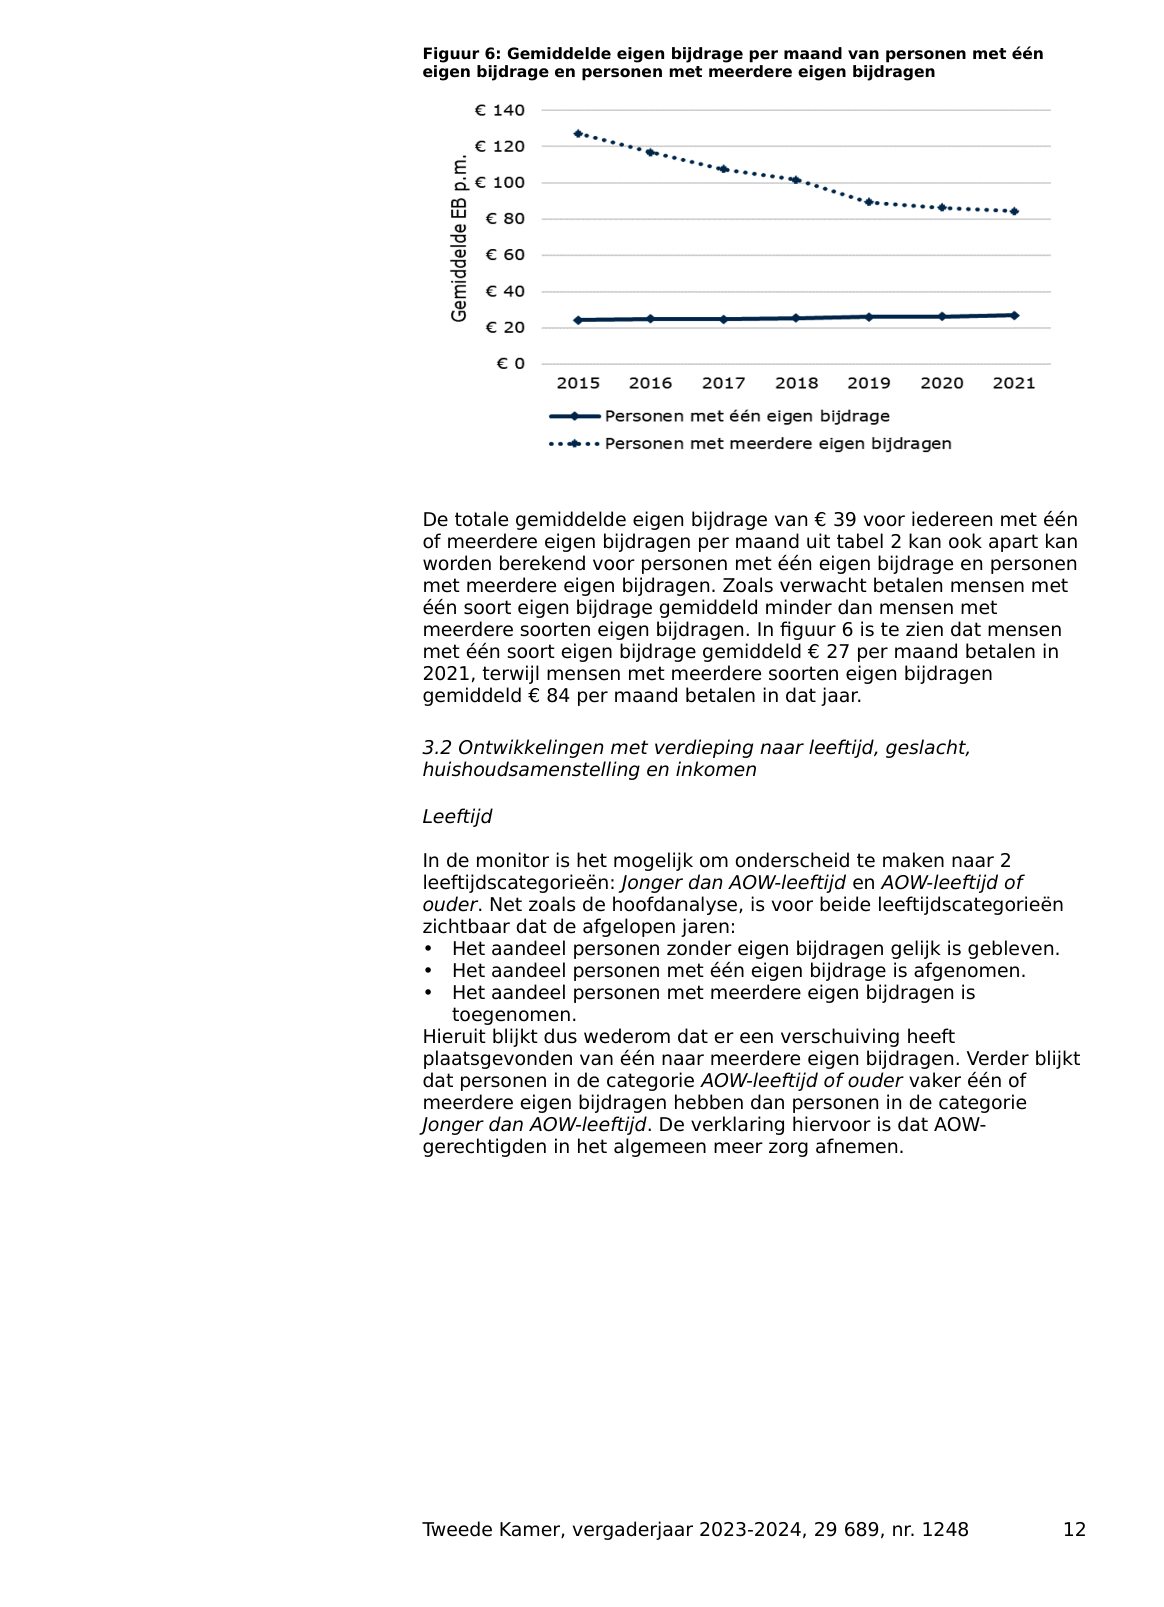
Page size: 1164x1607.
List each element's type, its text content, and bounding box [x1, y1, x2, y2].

text Hieruit blijkt dus wederom dat er een verschuiving heeft plaatsgevonden van één naar meerdere eigen bijdragen. Verder blijkt dat personen in de categorie AOW-leeftijd of ouder vaker één of meerdere eigen bijdragen hebben dan personen in de categorie Jonger dan AOW-leeftijd. De verklaring hiervoor is dat AOW-gerechtigden in het algemeen meer zorg afnemen. [422, 1026, 1087, 1158]
subtitle Leeftijd [422, 806, 1087, 828]
text Figuur 6: Gemiddelde eigen bijdrage per maand van personen met één eigen bijdrage en personen met meerdere eigen bijdragen [422, 45, 1072, 81]
text • Het aandeel personen met meerdere eigen bijdragen is toegenomen. [422, 982, 1087, 1026]
picture [422, 92, 1072, 465]
subtitle 3.2 Ontwikkelingen met verdieping naar leeftijd, geslacht, huishoudsamenstelling en inkomen [422, 737, 1087, 781]
text In de monitor is het mogelijk om onderscheid te maken naar 2 leeftijdscategorieën: Jonger dan AOW-leeftijd en AOW-leeftijd of ouder. Net zoals de hoofdanalyse, is voor beide leeftijdscategorieën zichtbaar dat de afgelopen jaren: [422, 850, 1087, 938]
text • Het aandeel personen zonder eigen bijdragen gelijk is gebleven. [422, 938, 1087, 960]
text • Het aandeel personen met één eigen bijdrage is afgenomen. [422, 960, 1087, 982]
text De totale gemiddelde eigen bijdrage van € 39 voor iedereen met één of meerdere eigen bijdragen per maand uit tabel 2 kan ook apart kan worden berekend voor personen met één eigen bijdrage en personen met meerdere eigen bijdragen. Zoals verwacht betalen mensen met één soort eigen bijdrage gemiddeld minder dan mensen met meerdere soorten eigen bijdragen. In figuur 6 is te zien dat mensen met één soort eigen bijdrage gemiddeld € 27 per maand betalen in 2021, terwijl mensen met meerdere soorten eigen bijdragen gemiddeld € 84 per maand betalen in dat jaar. [422, 509, 1087, 707]
